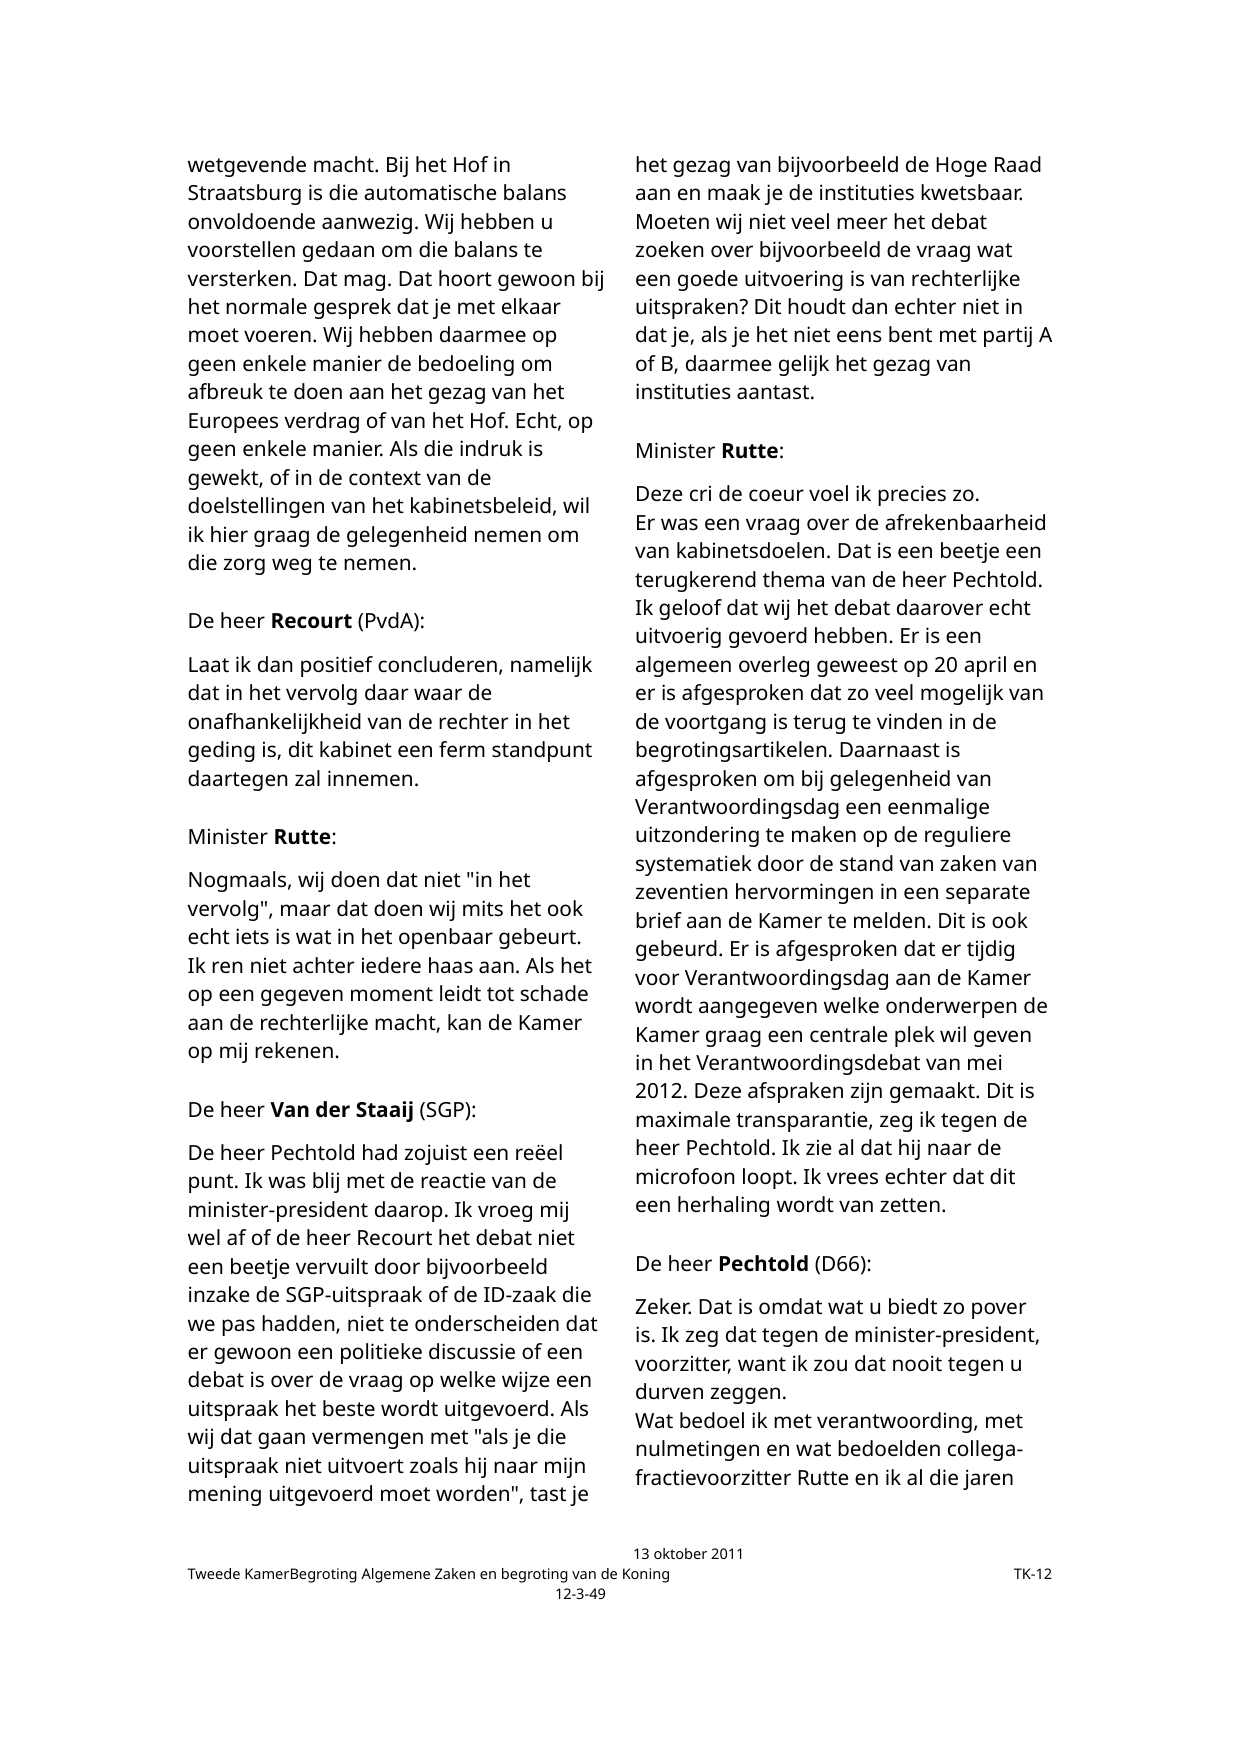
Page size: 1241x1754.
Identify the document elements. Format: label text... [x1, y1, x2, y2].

text Laat ik dan positief concluderen, namelijk dat in het vervolg daar waar de onafhankelijkheid van de rechter in het geding is, dit kabinet een ferm standpunt daartegen zal innemen. [187, 650, 605, 792]
text De heer Pechtold had zojuist een reëel punt. Ik was blij met de reactie van de minister-president daarop. Ik vroeg mij wel af of de heer Recourt het debat niet een beetje vervuilt door bijvoorbeeld inzake de SGP-uitspraak of de ID-zaak die we pas hadden, niet te onderscheiden dat er gewoon een politieke discussie of een debat is over de vraag op welke wijze een uitspraak het beste wordt uitgevoerd. Als wij dat gaan vermengen met "als je die uitspraak niet uitvoert zoals hij naar mijn mening uitgevoerd moet worden", tast je [187, 1138, 605, 1508]
text De heer Recourt (PvdA): [187, 607, 605, 635]
text Minister Rutte: [187, 822, 605, 851]
text Minister Rutte: [635, 436, 1053, 464]
text Er was een vraag over de afrekenbaarheid van kabinetsdoelen. Dat is een beetje een terugkerend thema van de heer Pechtold. Ik geloof dat wij het debat daarover echt uitvoerig gevoerd hebben. Er is een algemeen overleg geweest op 20 april en er is afgesproken dat zo veel mogelijk van de voortgang is terug te vinden in de begrotingsartikelen. Daarnaast is afgesproken om bij gelegenheid van Verantwoordingsdag een eenmalige uitzondering te maken op de reguliere systematiek door de stand van zaken van zeventien hervormingen in een separate brief aan de Kamer te melden. Dit is ook gebeurd. Er is afgesproken dat er tijdig voor Verantwoordingsdag aan de Kamer wordt aangegeven welke onderwerpen de Kamer graag een centrale plek wil geven in het Verantwoordingsdebat van mei 2012. Deze afspraken zijn gemaakt. Dit is maximale transparantie, zeg ik tegen de heer Pechtold. Ik zie al dat hij naar de microfoon loopt. Ik vrees echter dat dit een herhaling wordt van zetten. [635, 508, 1053, 1219]
text het gezag van bijvoorbeeld de Hoge Raad aan en maak je de instituties kwetsbaar. Moeten wij niet veel meer het debat zoeken over bijvoorbeeld de vraag wat een goede uitvoering is van rechterlijke uitspraken? Dit houdt dan echter niet in dat je, als je het niet eens bent met partij A of B, daarmee gelijk het gezag van instituties aantast. [635, 150, 1053, 406]
text De heer Van der Staaij (SGP): [187, 1095, 605, 1123]
text De heer Pechtold (D66): [635, 1249, 1053, 1277]
text Zeker. Dat is omdat wat u biedt zo pover is. Ik zeg dat tegen de minister-president, voorzitter, want ik zou dat nooit tegen u durven zeggen. [635, 1292, 1053, 1406]
text Deze cri de coeur voel ik precies zo. [635, 479, 1053, 508]
text wetgevende macht. Bij het Hof in Straatsburg is die automatische balans onvoldoende aanwezig. Wij hebben u voorstellen gedaan om die balans te versterken. Dat mag. Dat hoort gewoon bij het normale gesprek dat je met elkaar moet voeren. Wij hebben daarmee op geen enkele manier de bedoeling om afbreuk te doen aan het gezag van het Europees verdrag of van het Hof. Echt, op geen enkele manier. Als die indruk is gewekt, of in de context van de doelstellingen van het kabinetsbeleid, wil ik hier graag de gelegenheid nemen om die zorg weg te nemen. [187, 150, 605, 577]
text Nogmaals, wij doen dat niet "in het vervolg", maar dat doen wij mits het ook echt iets is wat in het openbaar gebeurt. Ik ren niet achter iedere haas aan. Als het op een gegeven moment leidt tot schade aan de rechterlijke macht, kan de Kamer op mij rekenen. [187, 866, 605, 1065]
text Wat bedoel ik met verantwoording, met nulmetingen en wat bedoelden collega-fractievoorzitter Rutte en ik al die jaren [635, 1406, 1053, 1491]
